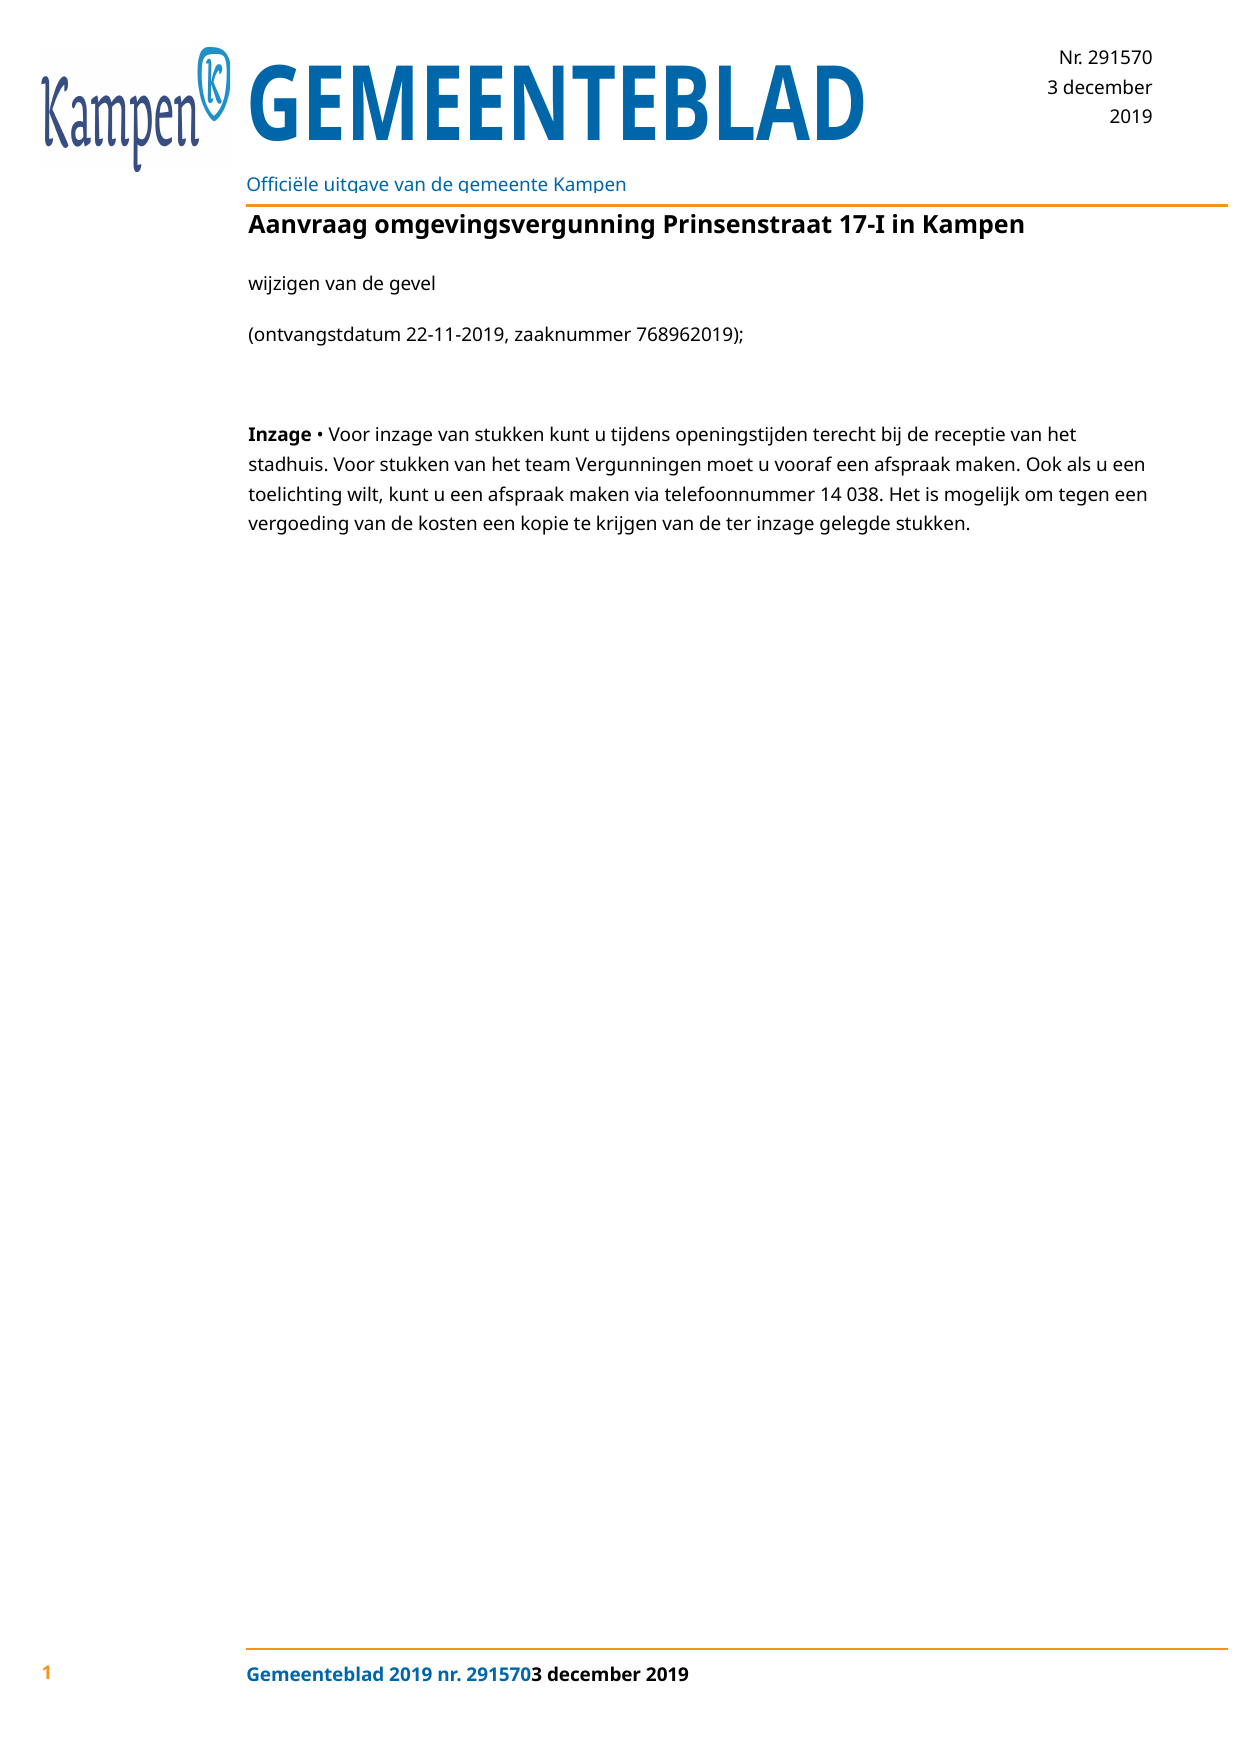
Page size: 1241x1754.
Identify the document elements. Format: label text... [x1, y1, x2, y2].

text Inzage • Voor inzage van stukken kunt u tijdens openingstijden terecht bij de receptie van het stadhuis. Voor stukken van het team Vergunningen moet u vooraf een afspraak maken. Ook als u een toelichting wilt, kunt u een afspraak maken via telefoonnummer 14 038. Het is mogelijk om tegen een vergoeding van de kosten een kopie te krijgen van de ter inzage gelegde stukken. [248, 422, 1152, 536]
text Aanvraag omgevingsvergunning Prinsenstraat 17-I in Kampen [248, 207, 1152, 241]
picture [41, 47, 231, 172]
text (ontvangstdatum 22-11-2019, zaaknummer 768962019); [248, 321, 1152, 346]
text wijzigen van de gevel [248, 270, 1152, 296]
